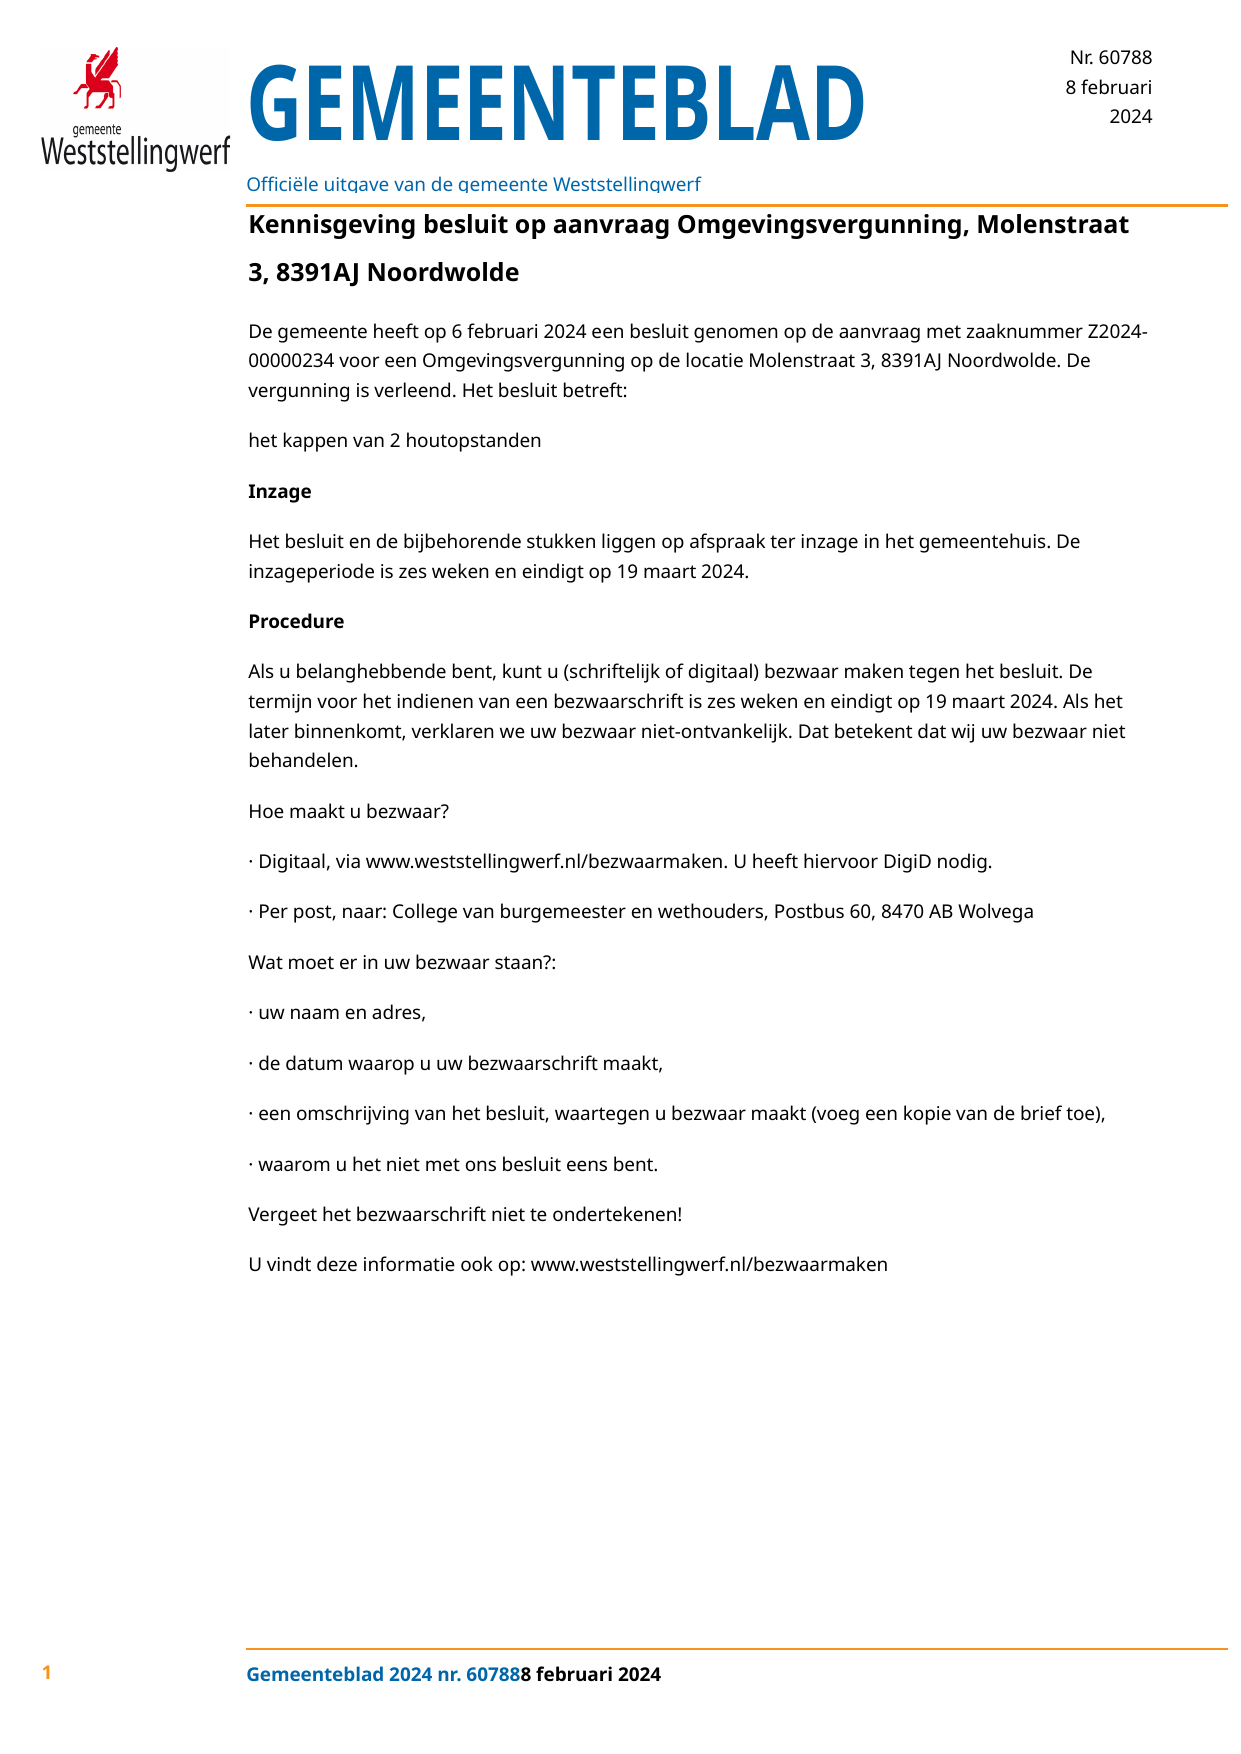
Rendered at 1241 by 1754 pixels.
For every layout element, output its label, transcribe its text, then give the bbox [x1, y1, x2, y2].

picture [41, 47, 231, 172]
text · Per post, naar: College van burgemeester en wethouders, Postbus 60, 8470 AB Wolvega [248, 899, 1152, 924]
text Als u belanghebbende bent, kunt u (schriftelijk of digitaal) bezwaar maken tegen het besluit. De termijn voor het indienen van een bezwaarschrift is zes weken en eindigt op 19 maart 2024. Als het later binnenkomt, verklaren we uw bezwaar niet-ontvankelijk. Dat betekent dat wij uw bezwaar niet behandelen. [248, 659, 1152, 773]
text Wat moet er in uw bezwaar staan?: [248, 949, 1152, 975]
text · waarom u het niet met ons besluit eens bent. [248, 1151, 1152, 1177]
text Inzage [248, 478, 1152, 504]
text Vergeet het bezwaarschrift niet te ondertekenen! [248, 1201, 1152, 1227]
text Kennisgeving besluit op aanvraag Omgevingsvergunning, Molenstraat 3, 8391AJ Noordwolde [248, 207, 1152, 288]
text · Digitaal, via www.weststellingwerf.nl/bezwaarmaken. U heeft hiervoor DigiD nodig. [248, 848, 1152, 874]
text Procedure [248, 608, 1152, 634]
text U vindt deze informatie ook op: www.weststellingwerf.nl/bezwaarmaken [248, 1252, 1152, 1277]
text Het besluit en de bijbehorende stukken liggen op afspraak ter inzage in het gemeentehuis. De inzageperiode is zes weken en eindigt op 19 maart 2024. [248, 528, 1152, 584]
text De gemeente heeft op 6 februari 2024 een besluit genomen op de aanvraag met zaaknummer Z2024-00000234 voor een Omgevingsvergunning op de locatie Molenstraat 3, 8391AJ Noordwolde. De vergunning is verleend. Het besluit betreft: [248, 318, 1152, 403]
text Hoe maakt u bezwaar? [248, 798, 1152, 824]
text het kappen van 2 houtopstanden [248, 427, 1152, 453]
text · de datum waarop u uw bezwaarschrift maakt, [248, 1050, 1152, 1076]
text · uw naam en adres, [248, 999, 1152, 1025]
text · een omschrijving van het besluit, waartegen u bezwaar maakt (voeg een kopie van de brief toe), [248, 1100, 1152, 1126]
